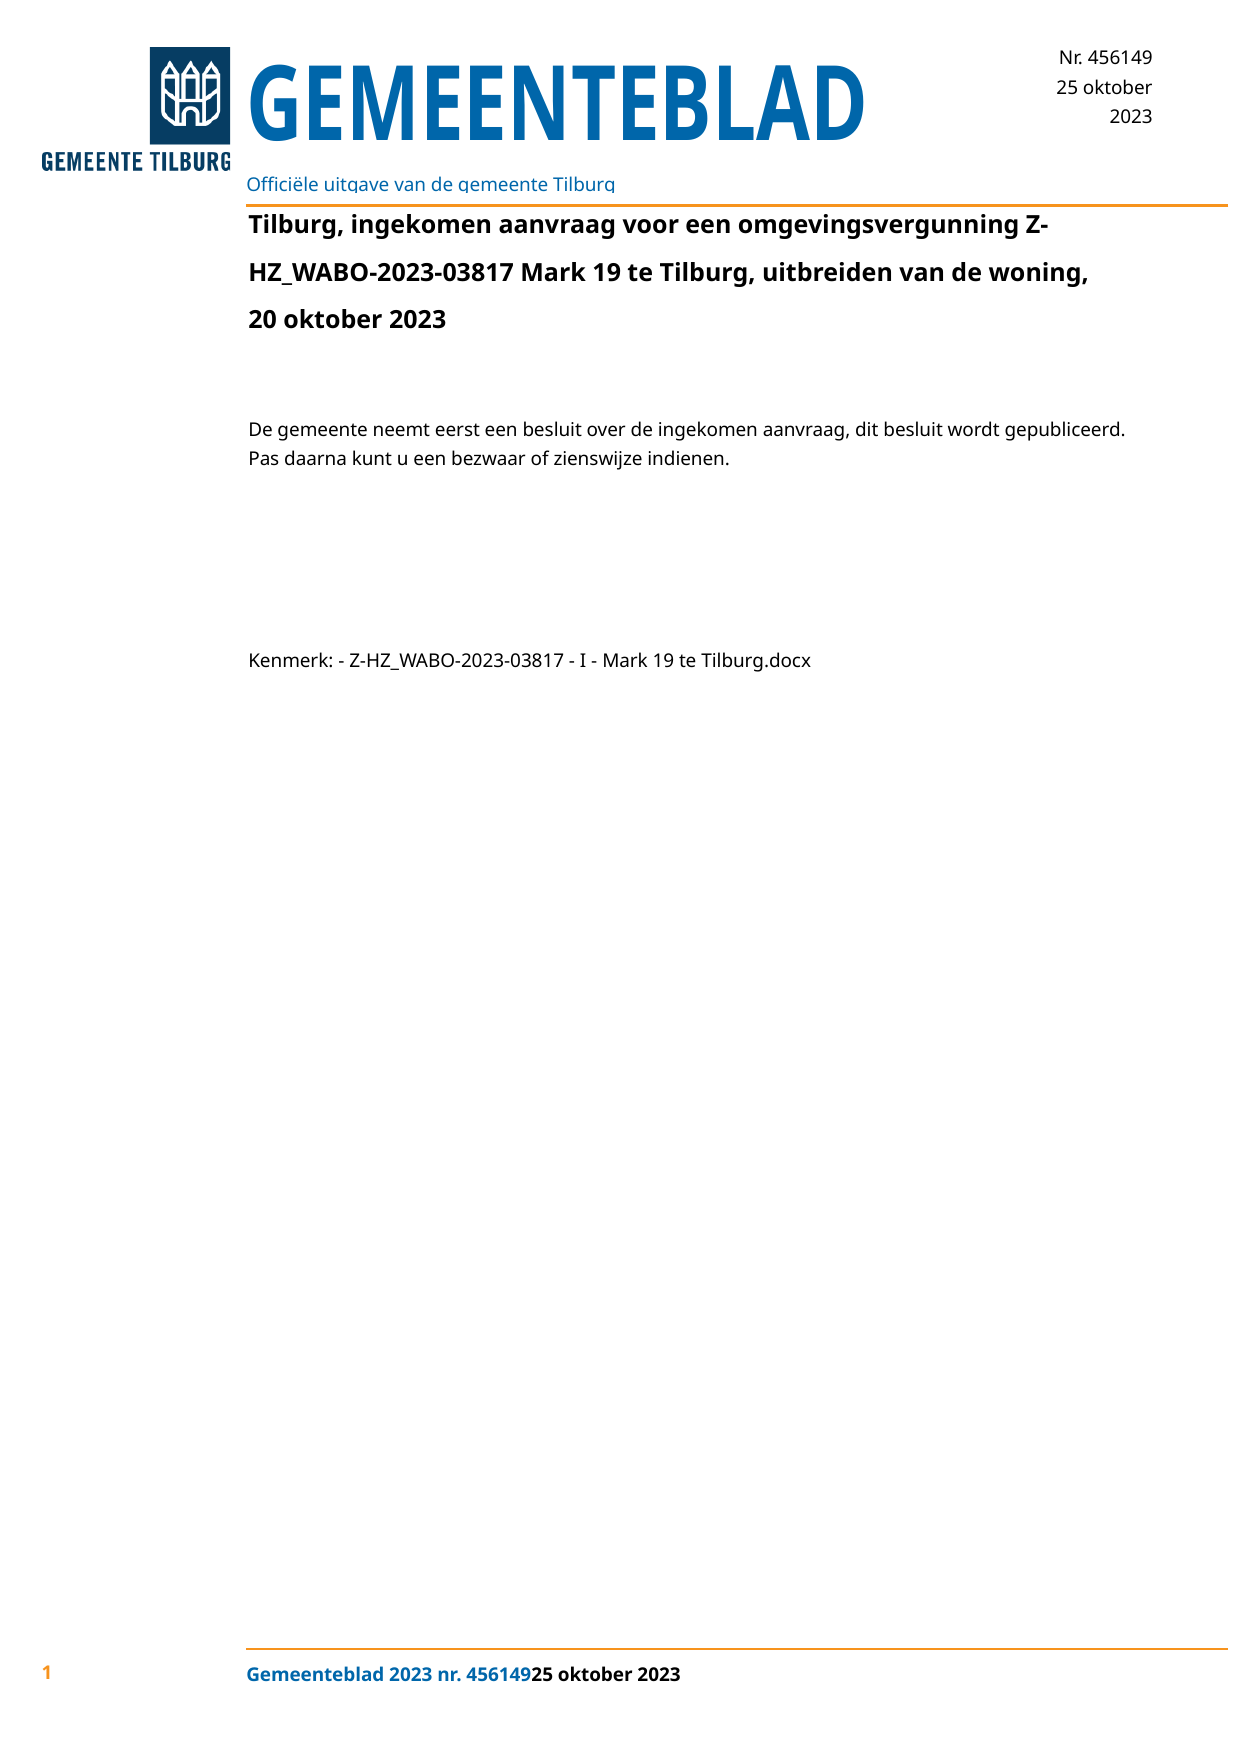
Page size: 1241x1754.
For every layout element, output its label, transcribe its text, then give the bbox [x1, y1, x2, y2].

text Tilburg, ingekomen aanvraag voor een omgevingsvergunning Z-HZ_WABO-2023-03817 Mark 19 te Tilburg, uitbreiden van de woning, 20 oktober 2023 [248, 207, 1152, 336]
picture [41, 47, 231, 172]
text Kenmerk: - Z-HZ_WABO-2023-03817 - I - Mark 19 te Tilburg.docx [248, 647, 1152, 673]
text De gemeente neemt eerst een besluit over de ingekomen aanvraag, dit besluit wordt gepubliceerd. Pas daarna kunt u een bezwaar of zienswijze indienen. [248, 416, 1152, 471]
